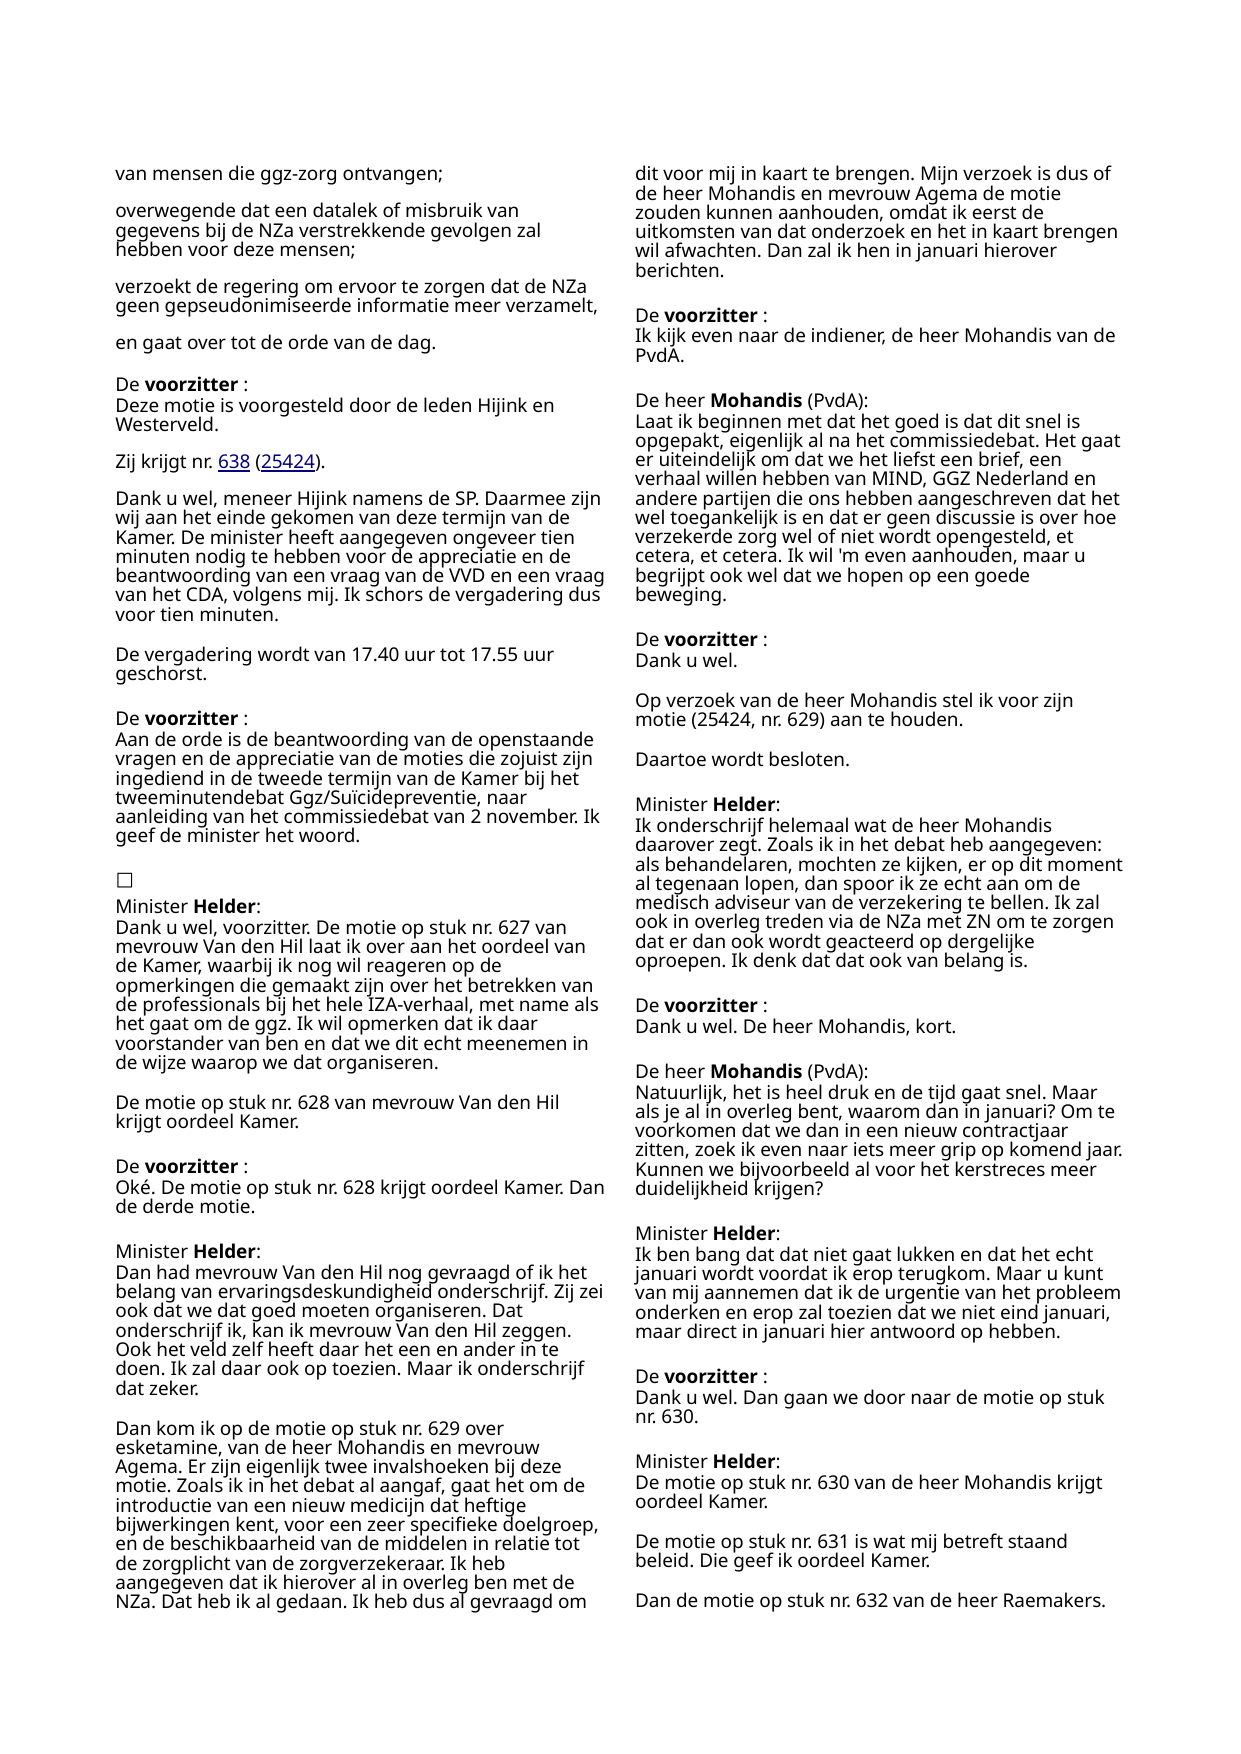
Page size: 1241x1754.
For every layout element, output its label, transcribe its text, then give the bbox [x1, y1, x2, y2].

text De voorzitter : [115, 705, 605, 731]
text Minister Helder: [115, 893, 605, 919]
text Minister Helder: [635, 791, 1125, 817]
text Minister Helder: [115, 1238, 605, 1264]
text Dank u wel, voorzitter. De motie op stuk nr. 627 van mevrouw Van den Hil laat ik over aan het oordeel van de Kamer, waarbij ik nog wil reageren op de opmerkingen die gemaakt zijn over het betrekken van de professionals bij het hele IZA-verhaal, met name als het gaat om de ggz. Ik wil opmerken dat ik daar voorstander van ben en dat we dit echt meenemen in de wijze waarop we dat organiseren. [115, 919, 605, 1073]
text Op verzoek van de heer Mohandis stel ik voor zijn motie (25424, nr. 629) aan te houden. [635, 692, 1125, 731]
text Aan de orde is de beantwoording van de openstaande vragen en de appreciatie van de moties die zojuist zijn ingediend in de tweede termijn van de Kamer bij het tweeminutendebat Ggz/Suïcidepreventie, naar aanleiding van het commissiedebat van 2 november. Ik geef de minister het woord. [115, 731, 605, 847]
text overwegende dat een datalek of misbruik van gegevens bij de NZa verstrekkende gevolgen zal hebben voor deze mensen; [115, 202, 605, 260]
text Dan had mevrouw Van den Hil nog gevraagd of ik het belang van ervaringsdeskundigheid onderschrijf. Zij zei ook dat we dat goed moeten organiseren. Dat onderschrijf ik, kan ik mevrouw Van den Hil zeggen. Ook het veld zelf heeft daar het een en ander in te doen. Ik zal daar ook op toezien. Maar ik onderschrijf dat zeker. [115, 1264, 605, 1399]
text Laat ik beginnen met dat het goed is dat dit snel is opgepakt, eigenlijk al na het commissiedebat. Het gaat er uiteindelijk om dat we het liefst een brief, een verhaal willen hebben van MIND, GGZ Nederland en andere partijen die ons hebben aangeschreven dat het wel toegankelijk is en dat er geen discussie is over hoe verzekerde zorg wel of niet wordt opengesteld, et cetera, et cetera. Ik wil 'm even aanhouden, maar u begrijpt ook wel dat we hopen op een goede beweging. [635, 413, 1125, 605]
text Ik ben bang dat dat niet gaat lukken en dat het echt januari wordt voordat ik erop terugkom. Maar u kunt van mij aannemen dat ik de urgentie van het probleem onderken en erop zal toezien dat we niet eind januari, maar direct in januari hier antwoord op hebben. [635, 1246, 1125, 1342]
text Minister Helder: [635, 1220, 1125, 1246]
text De voorzitter : [635, 1363, 1125, 1389]
text van mensen die ggz-zorg ontvangen; [115, 165, 605, 184]
text De voorzitter : [635, 992, 1125, 1018]
text Deze motie is voorgesteld door de leden Hijink en Westerveld. [115, 397, 605, 435]
text Natuurlijk, het is heel druk en de tijd gaat snel. Maar als je al in overleg bent, waarom dan in januari? Om te voorkomen dat we dan in een nieuw contractjaar zitten, zoek ik even naar iets meer grip op komend jaar. Kunnen we bijvoorbeeld al voor het kerstreces meer duidelijkheid krijgen? [635, 1084, 1125, 1199]
text De motie op stuk nr. 631 is wat mij betreft staand beleid. Die geef ik oordeel Kamer. [635, 1533, 1125, 1572]
text dit voor mij in kaart te brengen. Mijn verzoek is dus of de heer Mohandis en mevrouw Agema de motie zouden kunnen aanhouden, omdat ik eerst de uitkomsten van dat onderzoek en het in kaart brengen wil afwachten. Dan zal ik hen in januari hierover berichten. [635, 165, 1125, 281]
text Dank u wel. [635, 652, 1125, 671]
text De motie op stuk nr. 630 van de heer Mohandis krijgt oordeel Kamer. [635, 1474, 1125, 1512]
text Daartoe wordt besloten. [635, 751, 1125, 771]
text De motie op stuk nr. 628 van mevrouw Van den Hil krijgt oordeel Kamer. [115, 1094, 605, 1132]
text De heer Mohandis (PvdA): [635, 387, 1125, 413]
text De heer Mohandis (PvdA): [635, 1058, 1125, 1084]
text Ik onderschrijf helemaal wat de heer Mohandis daarover zegt. Zoals ik in het debat heb aangegeven: als behandelaren, mochten ze kijken, er op dit moment al tegenaan lopen, dan spoor ik ze echt aan om de medisch adviseur van de verzekering te bellen. Ik zal ook in overleg treden via de NZa met ZN om te zorgen dat er dan ook wordt geacteerd op dergelijke oproepen. Ik denk dat dat ook van belang is. [635, 817, 1125, 971]
text Dank u wel, meneer Hijink namens de SP. Daarmee zijn wij aan het einde gekomen van deze termijn van de Kamer. De minister heeft aangegeven ongeveer tien minuten nodig te hebben voor de appreciatie en de beantwoording van een vraag van de VVD en een vraag van het CDA, volgens mij. Ik schors de vergadering dus voor tien minuten. [115, 490, 605, 625]
text en gaat over tot de orde van de dag. [115, 334, 605, 353]
text De voorzitter : [115, 371, 605, 397]
text Ik kijk even naar de indiener, de heer Mohandis van de PvdA. [635, 327, 1125, 366]
text Dank u wel. De heer Mohandis, kort. [635, 1018, 1125, 1037]
text Dan de motie op stuk nr. 632 van de heer Raemakers. [635, 1592, 1125, 1612]
text De voorzitter : [635, 302, 1125, 327]
text Minister Helder: [635, 1448, 1125, 1474]
text Dan kom ik op de motie op stuk nr. 629 over esketamine, van de heer Mohandis en mevrouw Agema. Er zijn eigenlijk twee invalshoeken bij deze motie. Zoals ik in het debat al aangaf, gaat het om de introductie van een nieuw medicijn dat heftige bijwerkingen kent, voor een zeer specifieke doelgroep, en de beschikbaarheid van de middelen in relatie tot de zorgplicht van de zorgverzekeraar. Ik heb aangegeven dat ik hierover al in overleg ben met de NZa. Dat heb ik al gedaan. Ik heb dus al gevraagd om [115, 1419, 605, 1612]
text ⬜ [115, 867, 605, 893]
text Zij krijgt nr. 638 (25424). [115, 453, 605, 472]
text Dank u wel. Dan gaan we door naar de motie op stuk nr. 630. [635, 1389, 1125, 1427]
text Oké. De motie op stuk nr. 628 krijgt oordeel Kamer. Dan de derde motie. [115, 1179, 605, 1217]
text De voorzitter : [115, 1153, 605, 1179]
text De vergadering wordt van 17.40 uur tot 17.55 uur geschorst. [115, 646, 605, 684]
text verzoekt de regering om ervoor te zorgen dat de NZa geen gepseudonimiseerde informatie meer verzamelt, [115, 278, 605, 316]
text De voorzitter : [635, 626, 1125, 652]
